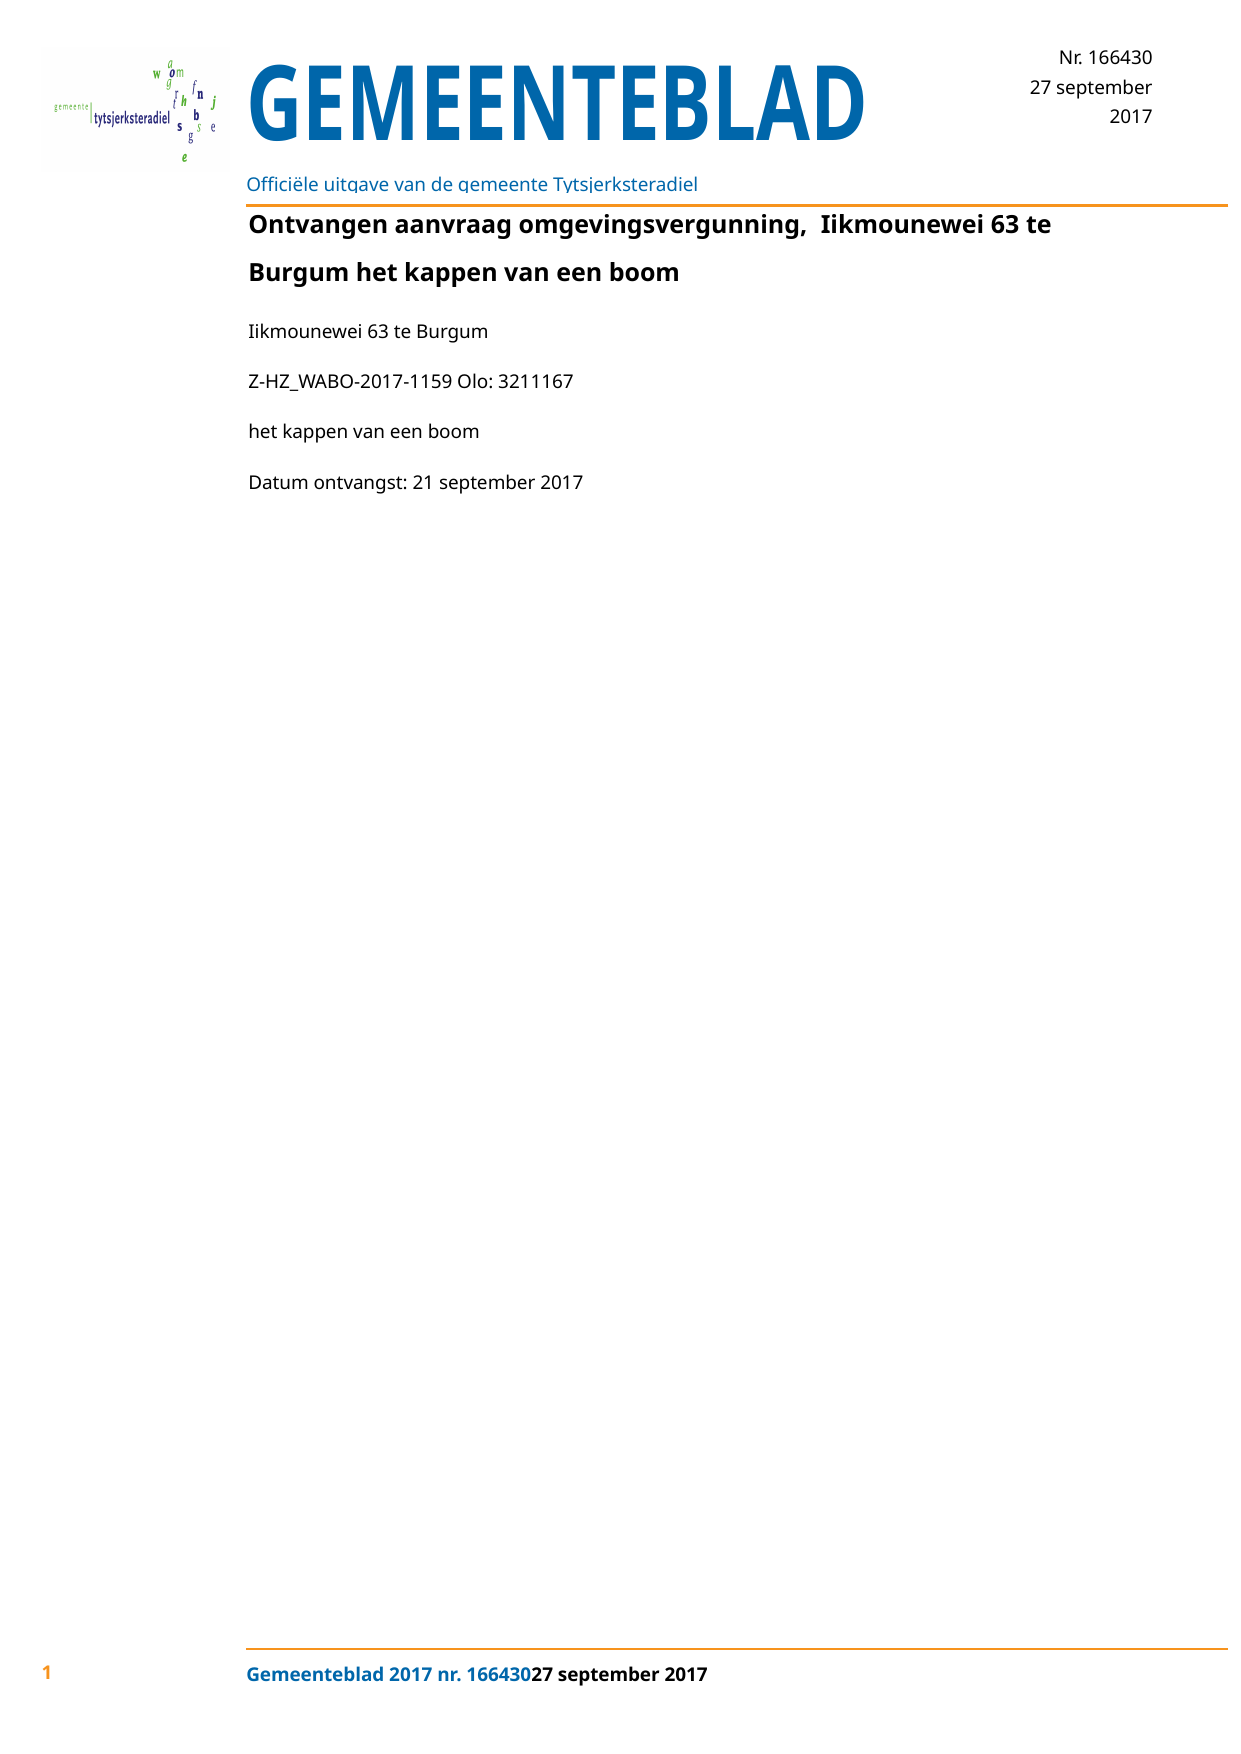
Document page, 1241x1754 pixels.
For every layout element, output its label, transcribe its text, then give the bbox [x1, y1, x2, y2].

text Iikmounewei 63 te Burgum [248, 318, 1152, 344]
text Datum ontvangst: 21 september 2017 [248, 469, 1152, 495]
text Ontvangen aanvraag omgevingsvergunning, Iikmounewei 63 te Burgum het kappen van een boom [248, 207, 1152, 288]
text Z-HZ_WABO-2017-1159 Olo: 3211167 [248, 368, 1152, 394]
text het kappen van een boom [248, 419, 1152, 444]
picture [41, 47, 231, 172]
